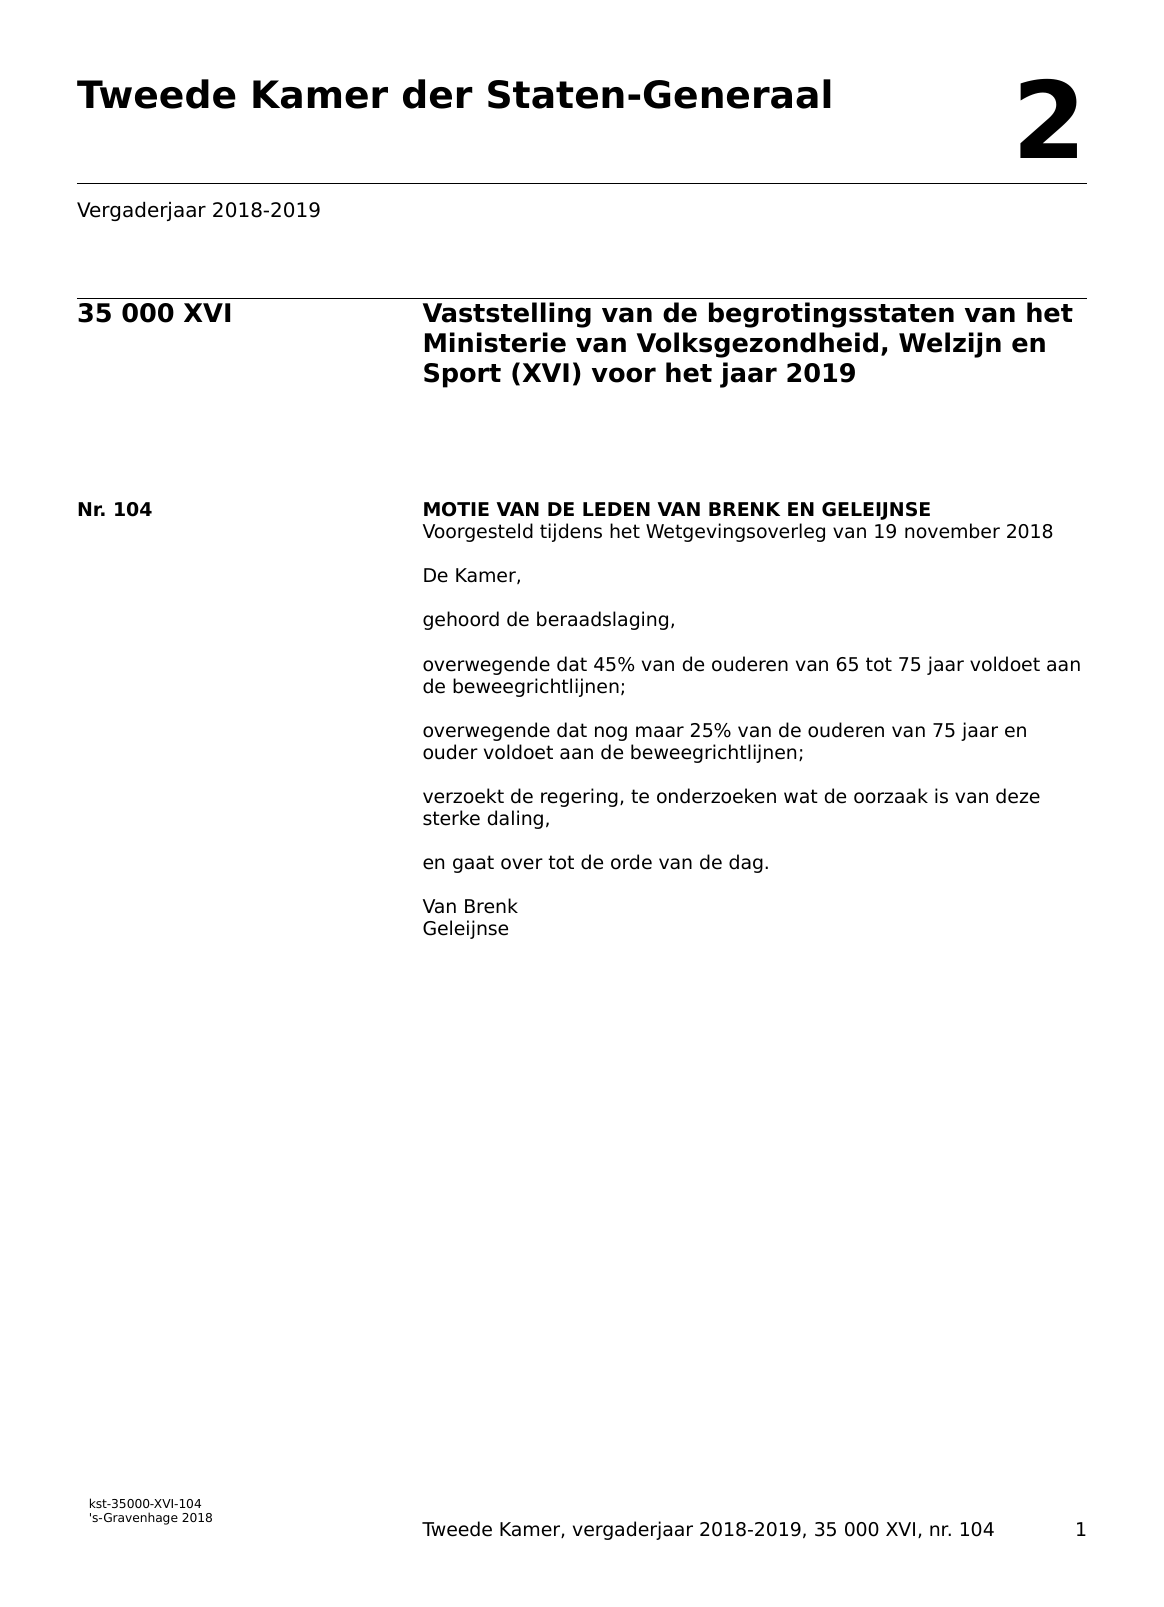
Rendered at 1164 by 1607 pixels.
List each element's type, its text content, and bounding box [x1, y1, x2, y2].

text gehoord de beraadslaging, [422, 609, 1087, 631]
subtitle 35 000 XVI Vaststelling van de begrotingsstaten van het Ministerie van Volksgezondheid, Welzijn en Sport (XVI) voor het jaar 2019 [77, 299, 1087, 388]
text 's-Gravenhage 2018 [88, 1511, 323, 1525]
text overwegende dat 45% van de ouderen van 65 tot 75 jaar voldoet aan de beweegrichtlijnen; [422, 653, 1087, 697]
text Voorgesteld tijdens het Wetgevingsoverleg van 19 november 2018 [422, 521, 1087, 543]
table_cell Vergaderjaar 2018-2019 [77, 184, 1087, 298]
subtitle Nr. 104 MOTIE VAN DE LEDEN VAN BRENK EN GELEIJNSE [77, 499, 1087, 521]
text en gaat over tot de orde van de dag. [422, 852, 1087, 874]
table_header Tweede Kamer der Staten-Generaal [77, 59, 886, 183]
text overwegende dat nog maar 25% van de ouderen van 75 jaar en ouder voldoet aan de beweegrichtlijnen; [422, 720, 1087, 764]
text verzoekt de regering, te onderzoeken wat de oorzaak is van deze sterke daling, [422, 786, 1087, 830]
table_header 2 [886, 59, 1087, 183]
text kst-35000-XVI-104 [88, 1497, 323, 1511]
text Van Brenk [422, 896, 1087, 918]
text De Kamer, [422, 565, 1087, 587]
text Geleijnse [422, 918, 1087, 940]
